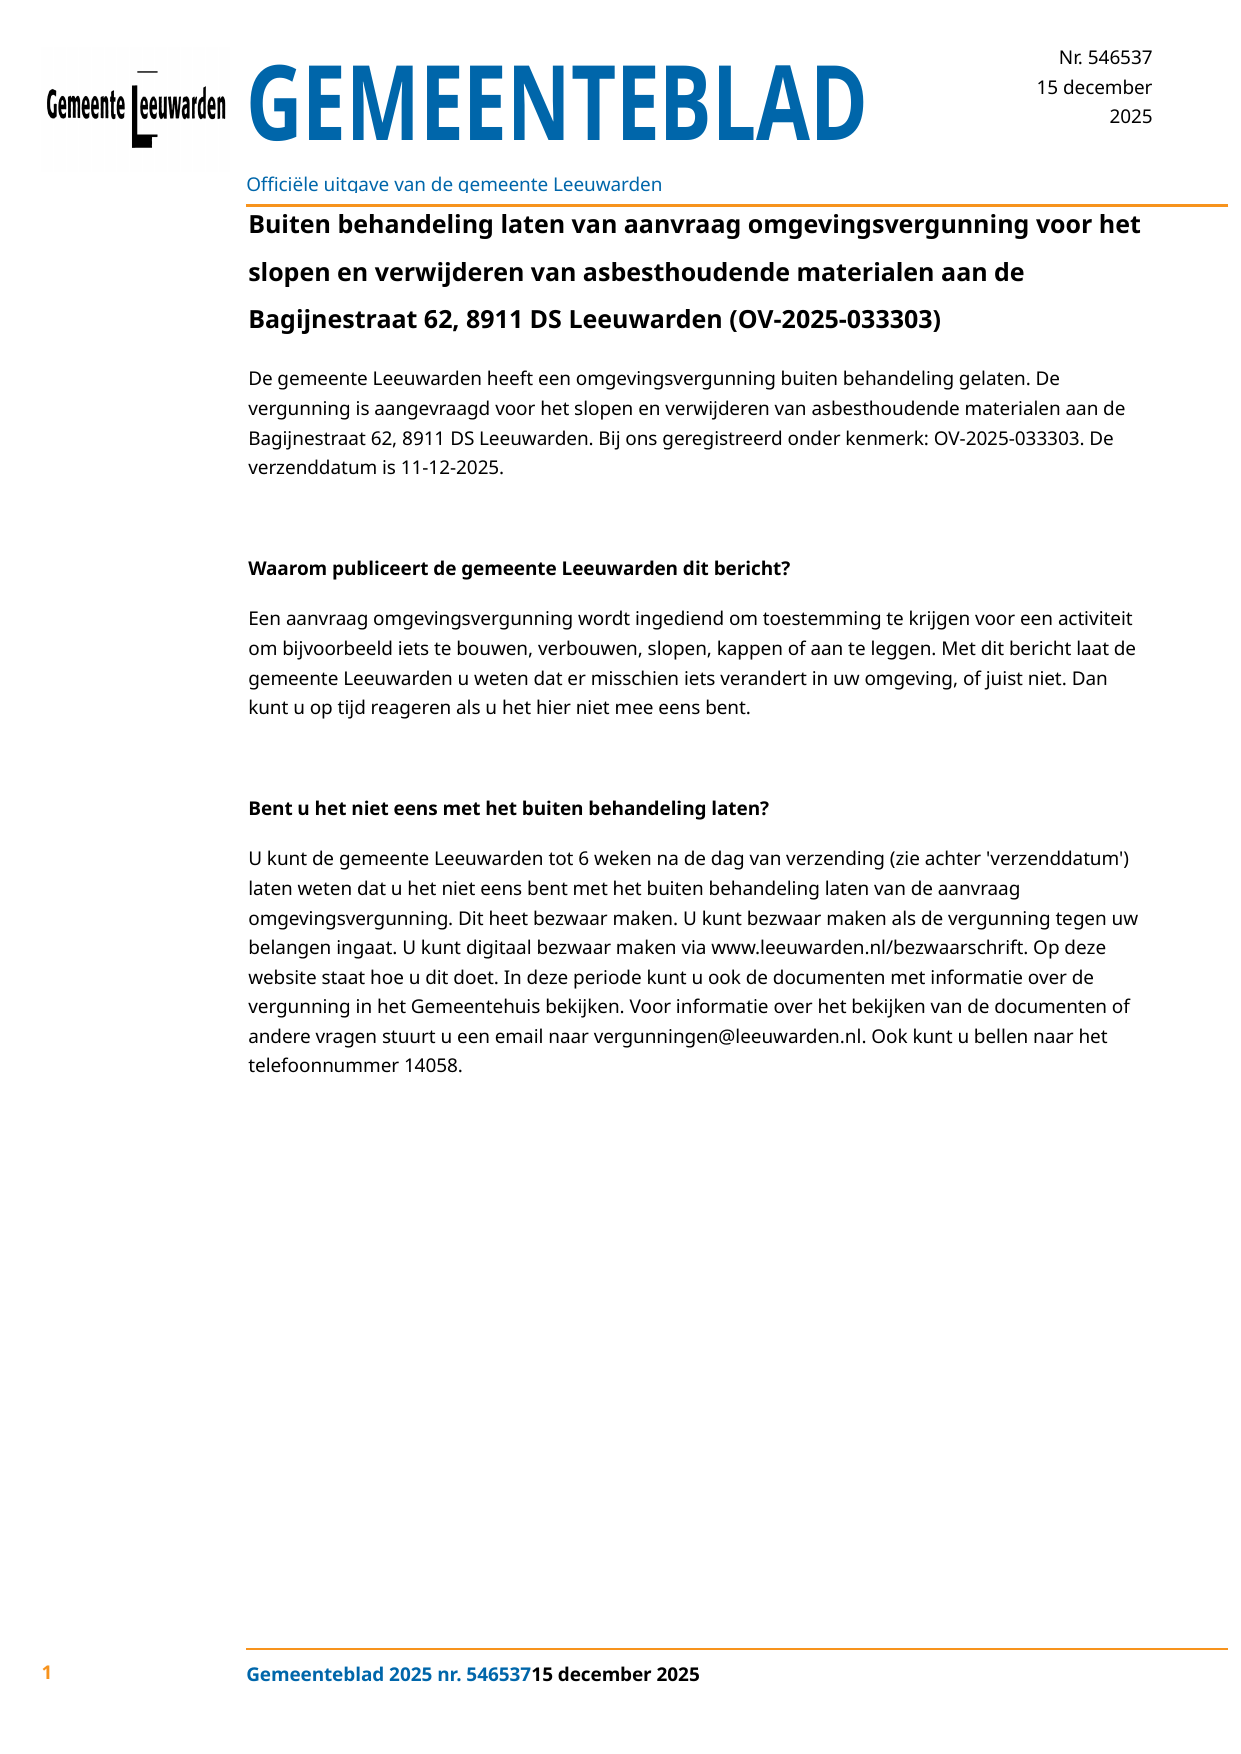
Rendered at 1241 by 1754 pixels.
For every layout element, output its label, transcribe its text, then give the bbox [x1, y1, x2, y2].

text Buiten behandeling laten van aanvraag omgevingsvergunning voor het slopen en verwijderen van asbesthoudende materialen aan de Bagijnestraat 62, 8911 DS Leeuwarden (OV-2025-033303) [248, 207, 1152, 336]
text De gemeente Leeuwarden heeft een omgevingsvergunning buiten behandeling gelaten. De vergunning is aangevraagd voor het slopen en verwijderen van asbesthoudende materialen aan de Bagijnestraat 62, 8911 DS Leeuwarden. Bij ons geregistreerd onder kenmerk: OV-2025-033303. De verzenddatum is 11-12-2025. [248, 366, 1152, 480]
text U kunt de gemeente Leeuwarden tot 6 weken na de dag van verzending (zie achter 'verzenddatum') laten weten dat u het niet eens bent met het buiten behandeling laten van de aanvraag omgevingsvergunning. Dit heet bezwaar maken. U kunt bezwaar maken als de vergunning tegen uw belangen ingaat. U kunt digitaal bezwaar maken via www.leeuwarden.nl/bezwaarschrift. Op deze website staat hoe u dit doet. In deze periode kunt u ook de documenten met informatie over de vergunning in het Gemeentehuis bekijken. Voor informatie over het bekijken van de documenten of andere vragen stuurt u een email naar vergunningen@leeuwarden.nl. Ook kunt u bellen naar het telefoonnummer 14058. [248, 846, 1152, 1078]
text Waarom publiceert de gemeente Leeuwarden dit bericht? [248, 555, 1152, 581]
text Een aanvraag omgevingsvergunning wordt ingediend om toestemming te krijgen voor een activiteit om bijvoorbeeld iets te bouwen, verbouwen, slopen, kappen of aan te leggen. Met dit bericht laat de gemeente Leeuwarden u weten dat er misschien iets verandert in uw omgeving, of juist niet. Dan kunt u op tijd reageren als u het hier niet mee eens bent. [248, 606, 1152, 720]
picture [41, 47, 231, 172]
text Bent u het niet eens met het buiten behandeling laten? [248, 795, 1152, 821]
